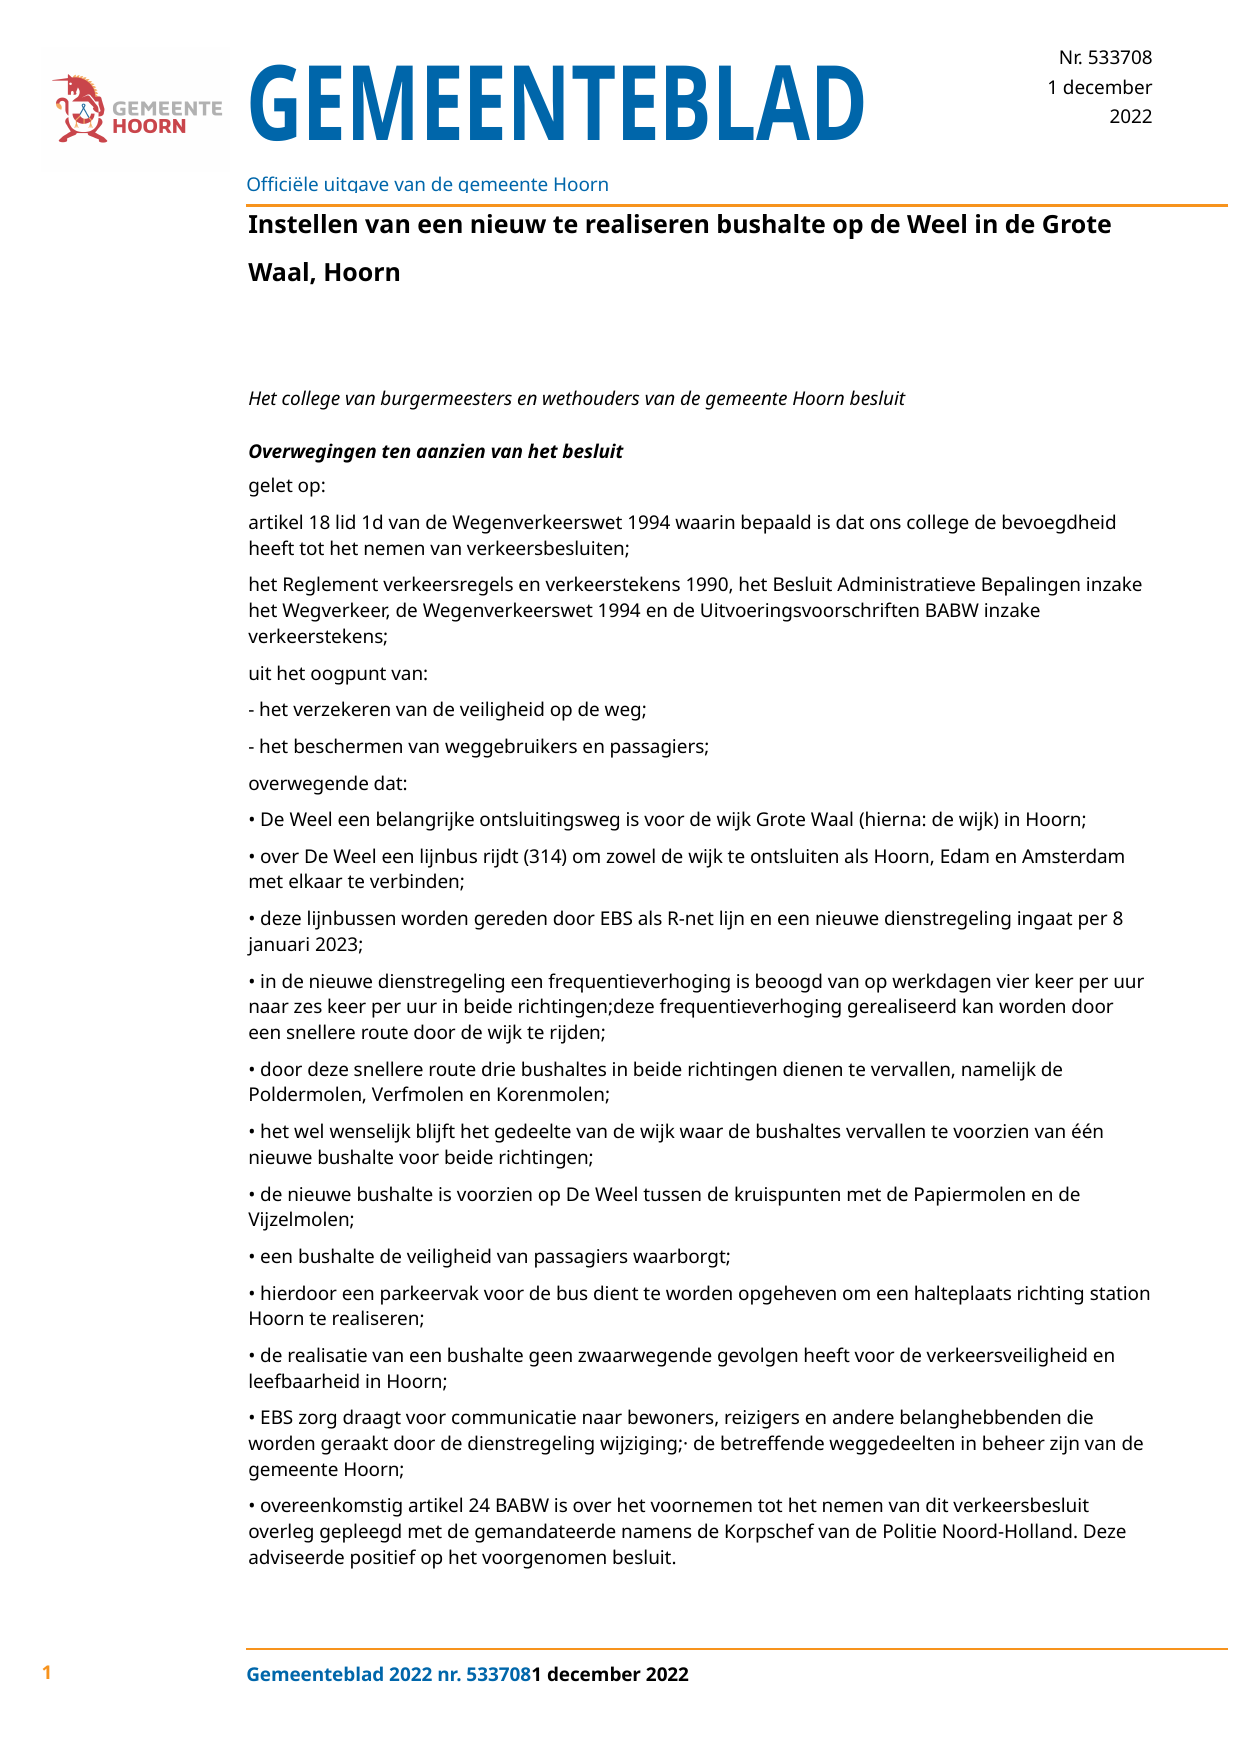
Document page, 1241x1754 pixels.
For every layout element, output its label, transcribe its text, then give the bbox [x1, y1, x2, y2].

text artikel 18 lid 1d van de Wegenverkeerswet 1994 waarin bepaald is dat ons college de bevoegdheid heeft tot het nemen van verkeersbesluiten; [248, 509, 1152, 561]
text • hierdoor een parkeervak voor de bus dient te worden opgeheven om een halteplaats richting station Hoorn te realiseren; [248, 1280, 1152, 1331]
text uit het oogpunt van: [248, 660, 1152, 685]
text • overeenkomstig artikel 24 BABW is over het voornemen tot het nemen van dit verkeersbesluit overleg gepleegd met de gemandateerde namens de Korpschef van de Politie Noord-Holland. Deze adviseerde positief op het voorgenomen besluit. [248, 1493, 1152, 1570]
text • een bushalte de veiligheid van passagiers waarborgt; [248, 1243, 1152, 1269]
text • De Weel een belangrijke ontsluitingsweg is voor de wijk Grote Waal (hierna: de wijk) in Hoorn; [248, 806, 1152, 832]
text - het beschermen van weggebruikers en passagiers; [248, 733, 1152, 759]
text Het college van burgermeesters en wethouders van de gemeente Hoorn besluit [248, 386, 1152, 411]
text overwegende dat: [248, 770, 1152, 795]
text Overwegingen ten aanzien van het besluit [248, 438, 1152, 464]
text • de nieuwe bushalte is voorzien op De Weel tussen de kruispunten met de Papiermolen en de Vijzelmolen; [248, 1181, 1152, 1232]
text • in de nieuwe dienstregeling een frequentieverhoging is beoogd van op werkdagen vier keer per uur naar zes keer per uur in beide richtingen;deze frequentieverhoging gerealiseerd kan worden door een snellere route door de wijk te rijden; [248, 968, 1152, 1045]
text - het verzekeren van de veiligheid op de weg; [248, 696, 1152, 722]
text Instellen van een nieuw te realiseren bushalte op de Weel in de Grote Waal, Hoorn [248, 207, 1152, 288]
text het Reglement verkeersregels en verkeerstekens 1990, het Besluit Administratieve Bepalingen inzake het Wegverkeer, de Wegenverkeerswet 1994 en de Uitvoeringsvoorschriften BABW inzake verkeerstekens; [248, 572, 1152, 649]
text • door deze snellere route drie bushaltes in beide richtingen dienen te vervallen, namelijk de Poldermolen, Verfmolen en Korenmolen; [248, 1056, 1152, 1107]
text • deze lijnbussen worden gereden door EBS als R-net lijn en een nieuwe dienstregeling ingaat per 8 januari 2023; [248, 905, 1152, 957]
picture [41, 47, 231, 172]
text • de realisatie van een bushalte geen zwaarwegende gevolgen heeft voor de verkeersveiligheid en leefbaarheid in Hoorn; [248, 1342, 1152, 1394]
text • EBS zorg draagt voor communicatie naar bewoners, reizigers en andere belanghebbenden die worden geraakt door de dienstregeling wijziging;· de betreffende weggedeelten in beheer zijn van de gemeente Hoorn; [248, 1404, 1152, 1482]
text • over De Weel een lijnbus rijdt (314) om zowel de wijk te ontsluiten als Hoorn, Edam en Amsterdam met elkaar te verbinden; [248, 843, 1152, 894]
text • het wel wenselijk blijft het gedeelte van de wijk waar de bushaltes vervallen te voorzien van één nieuwe bushalte voor beide richtingen; [248, 1118, 1152, 1170]
text gelet op: [248, 472, 1152, 498]
